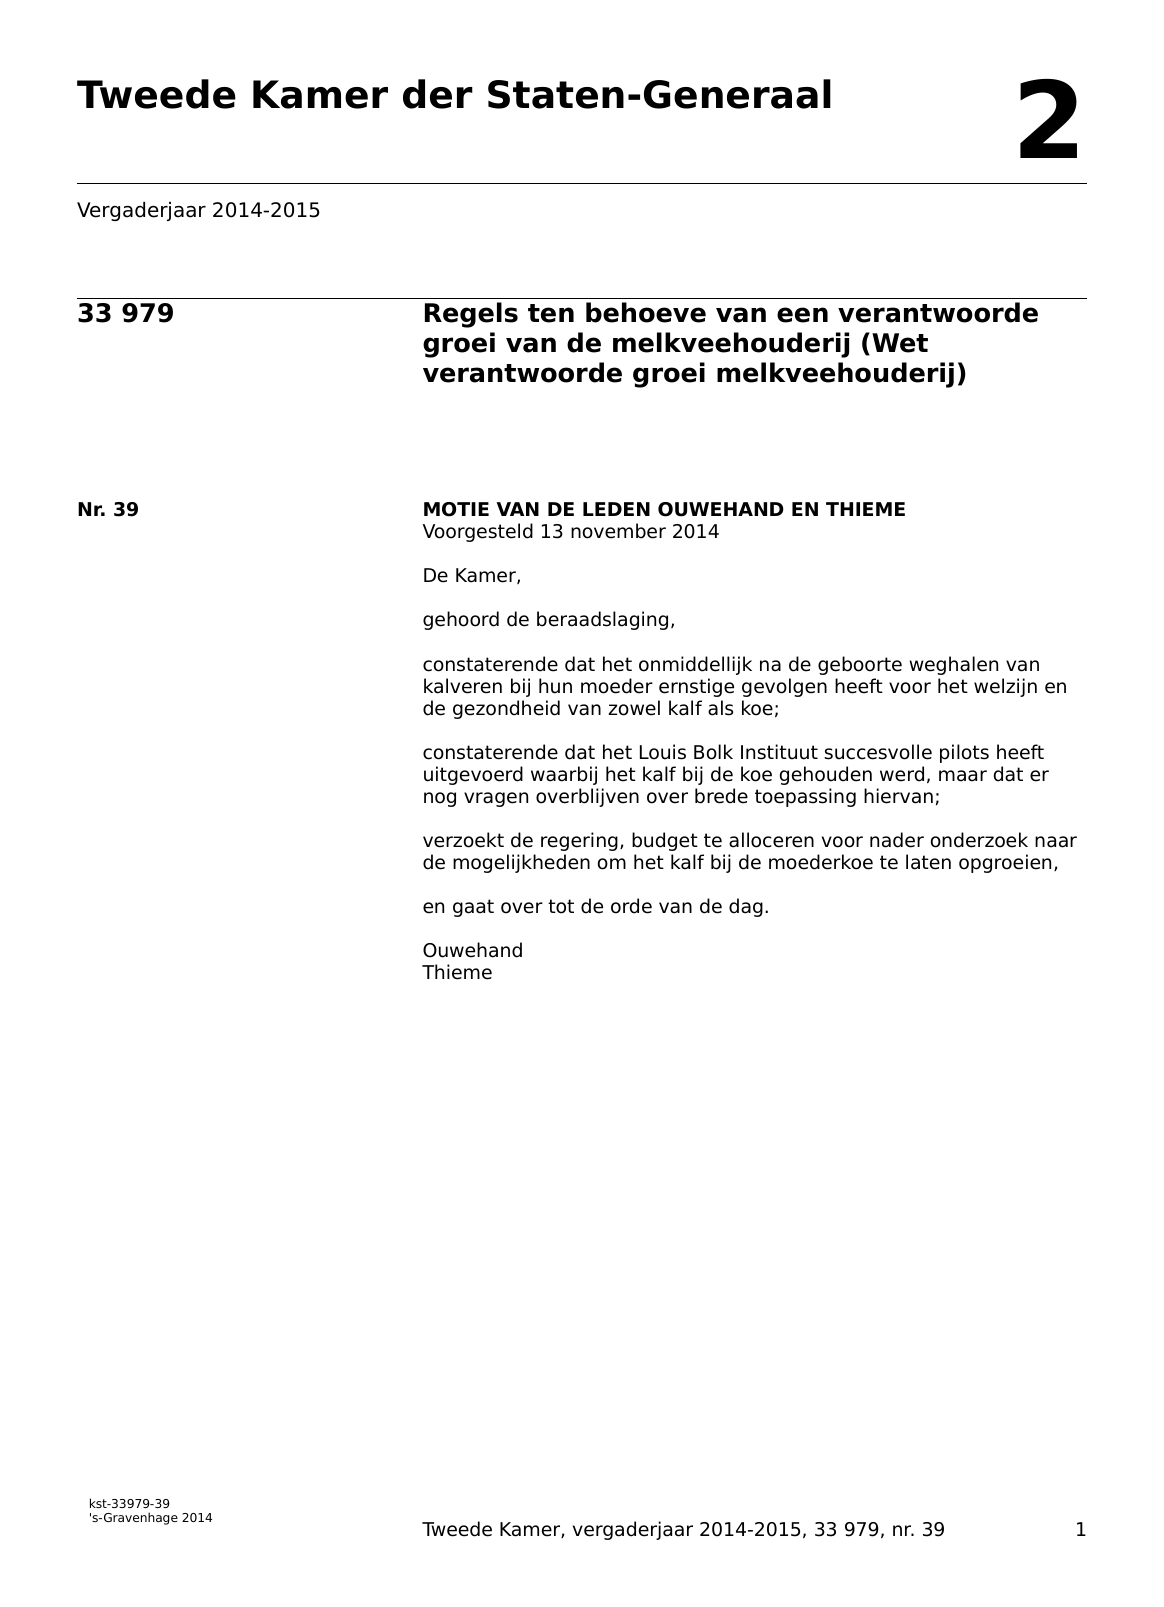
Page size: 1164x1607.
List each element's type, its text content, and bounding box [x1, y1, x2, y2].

table_cell Vergaderjaar 2014-2015 [77, 184, 1087, 298]
text verzoekt de regering, budget te alloceren voor nader onderzoek naar de mogelijkheden om het kalf bij de moederkoe te laten opgroeien, [422, 830, 1087, 874]
subtitle 33 979 Regels ten behoeve van een verantwoorde groei van de melkveehouderij (Wet verantwoorde groei melkveehouderij) [77, 299, 1087, 388]
table_header 2 [886, 59, 1087, 183]
text Voorgesteld 13 november 2014 [422, 521, 1087, 543]
text 's-Gravenhage 2014 [88, 1511, 323, 1525]
text constaterende dat het onmiddellijk na de geboorte weghalen van kalveren bij hun moeder ernstige gevolgen heeft voor het welzijn en de gezondheid van zowel kalf als koe; [422, 653, 1087, 719]
text Thieme [422, 962, 1087, 984]
text en gaat over tot de orde van de dag. [422, 896, 1087, 918]
table_header Tweede Kamer der Staten-Generaal [77, 59, 886, 183]
text De Kamer, [422, 565, 1087, 587]
text gehoord de beraadslaging, [422, 609, 1087, 631]
text constaterende dat het Louis Bolk Instituut succesvolle pilots heeft uitgevoerd waarbij het kalf bij de koe gehouden werd, maar dat er nog vragen overblijven over brede toepassing hiervan; [422, 742, 1087, 808]
text Ouwehand [422, 940, 1087, 962]
text kst-33979-39 [88, 1497, 323, 1511]
subtitle Nr. 39 MOTIE VAN DE LEDEN OUWEHAND EN THIEME [77, 499, 1087, 521]
